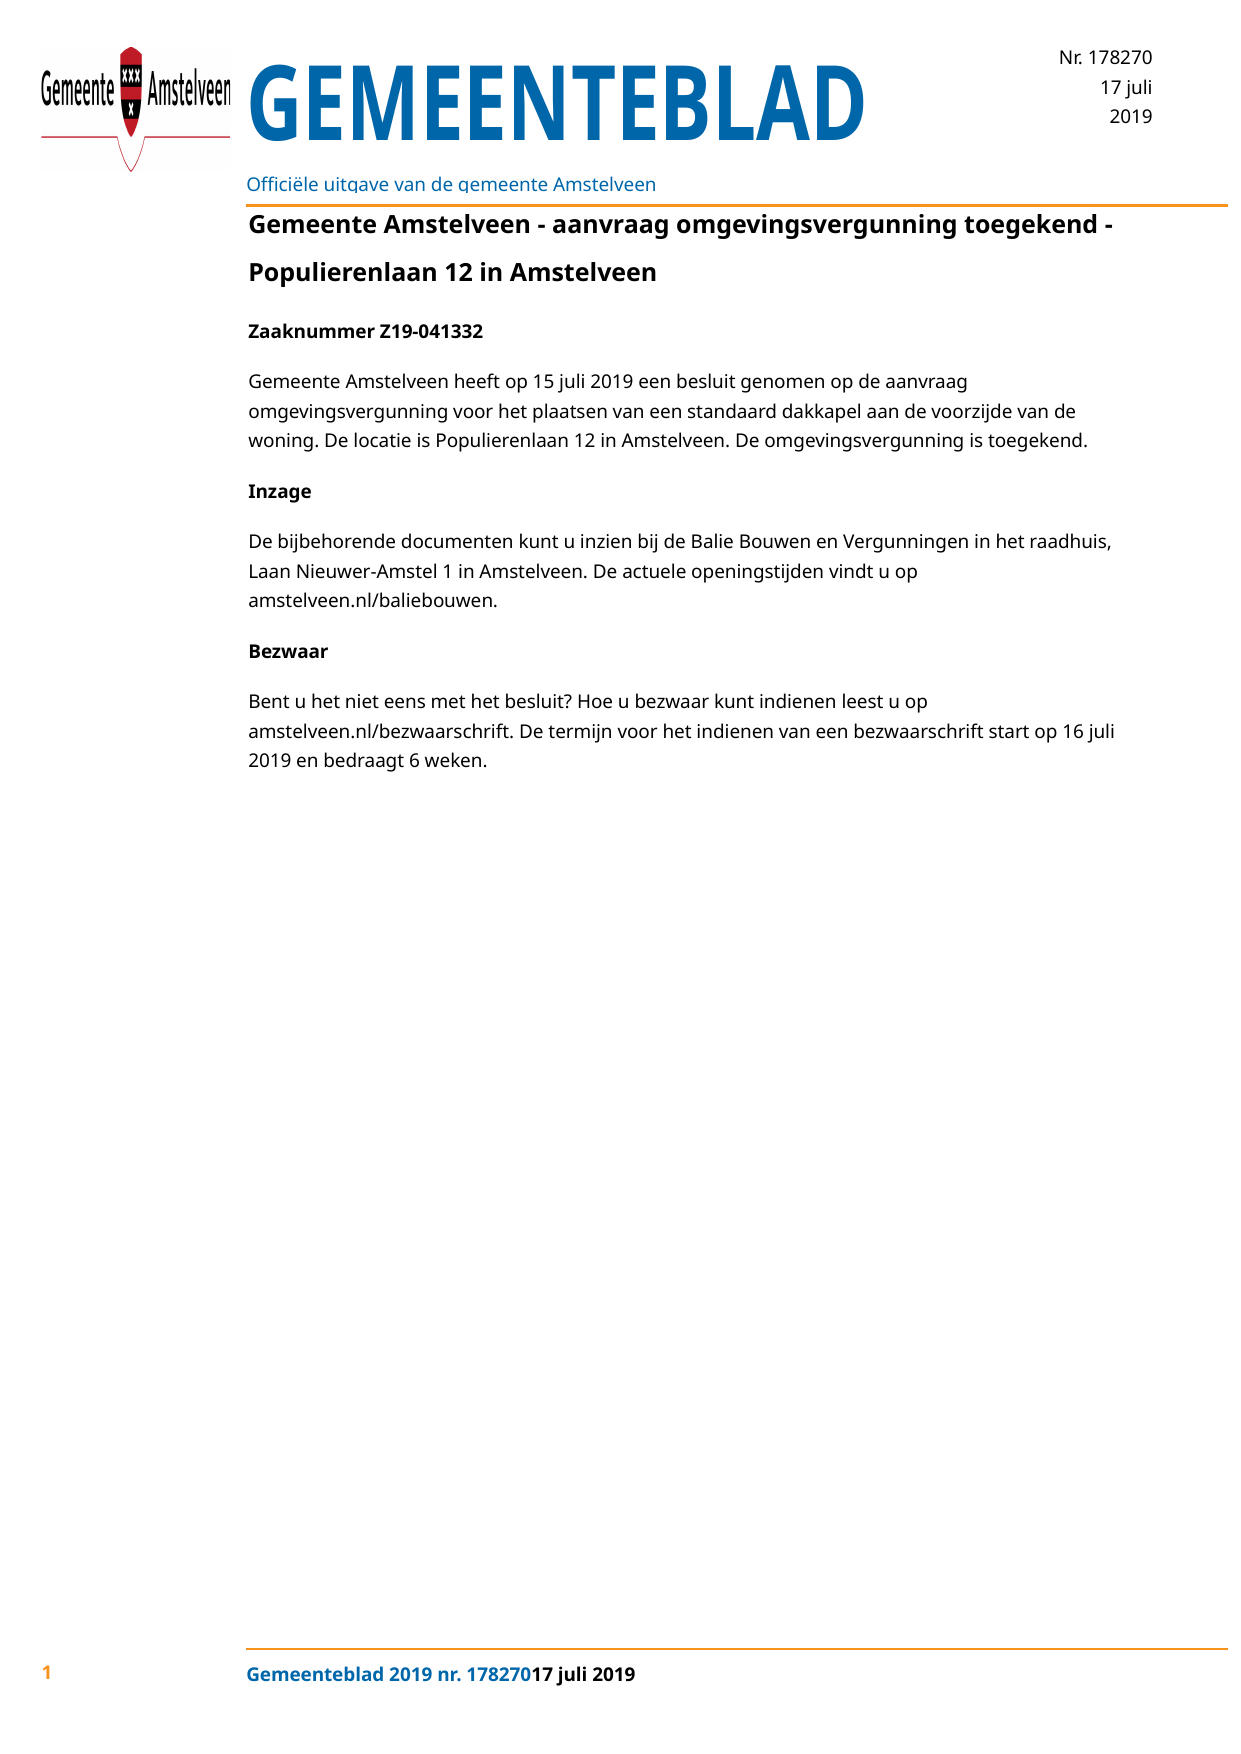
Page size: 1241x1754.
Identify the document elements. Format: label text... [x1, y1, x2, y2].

text Zaaknummer Z19-041332 [248, 318, 1152, 344]
text Inzage [248, 478, 1152, 504]
text Gemeente Amstelveen - aanvraag omgevingsvergunning toegekend - Populierenlaan 12 in Amstelveen [248, 207, 1152, 288]
picture [41, 47, 231, 172]
text Bezwaar [248, 638, 1152, 664]
text Bent u het niet eens met het besluit? Hoe u bezwaar kunt indienen leest u op amstelveen.nl/bezwaarschrift. De termijn voor het indienen van een bezwaarschrift start op 16 juli 2019 en bedraagt 6 weken. [248, 688, 1152, 773]
text De bijbehorende documenten kunt u inzien bij de Balie Bouwen en Vergunningen in het raadhuis, Laan Nieuwer-Amstel 1 in Amstelveen. De actuele openingstijden vindt u op amstelveen.nl/baliebouwen. [248, 528, 1152, 613]
text Gemeente Amstelveen heeft op 15 juli 2019 een besluit genomen op de aanvraag omgevingsvergunning voor het plaatsen van een standaard dakkapel aan de voorzijde van de woning. De locatie is Populierenlaan 12 in Amstelveen. De omgevingsvergunning is toegekend. [248, 368, 1152, 453]
